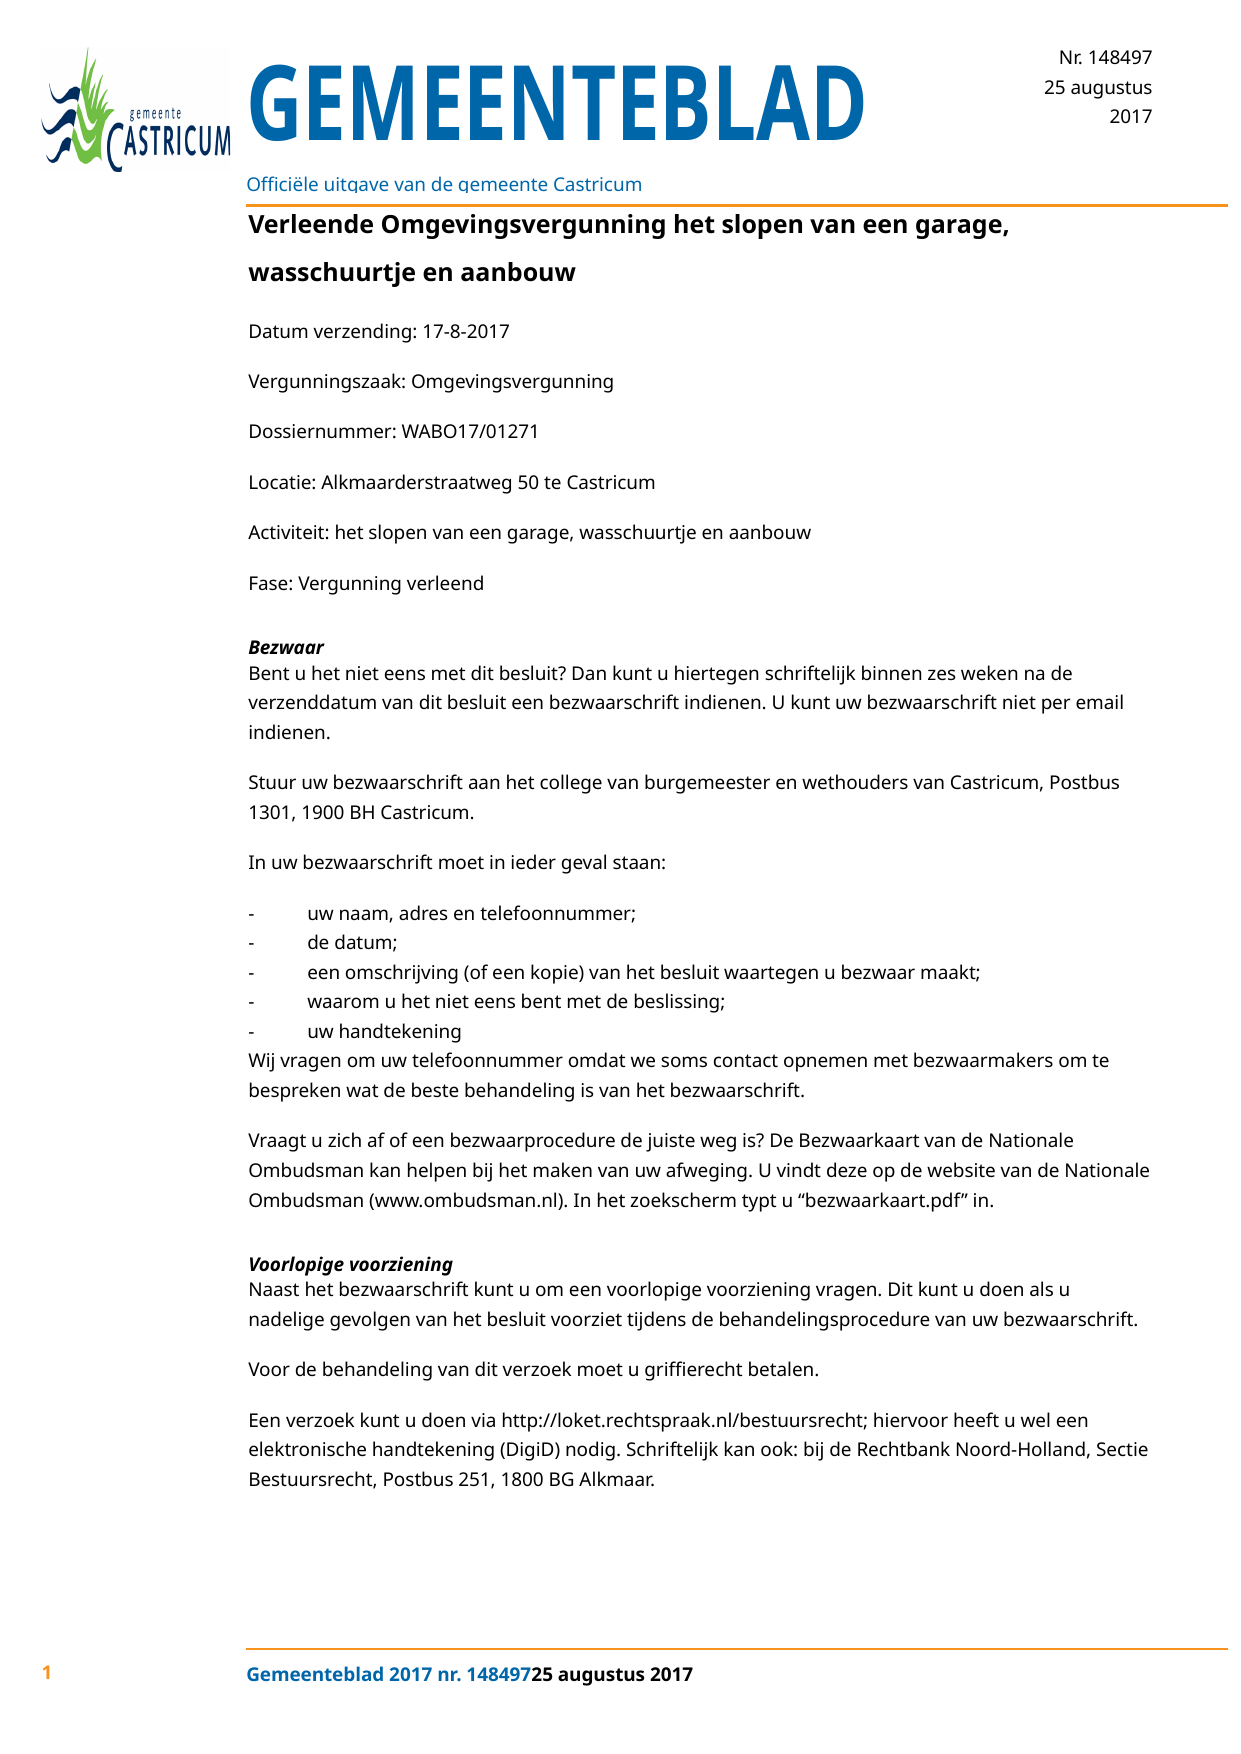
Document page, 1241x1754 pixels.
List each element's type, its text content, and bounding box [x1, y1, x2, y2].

text Locatie: Alkmaarderstraatweg 50 te Castricum [248, 469, 1152, 495]
text Activiteit: het slopen van een garage, wasschuurtje en aanbouw [248, 519, 1152, 545]
text Bezwaar [248, 634, 1152, 660]
text Wij vragen om uw telefoonnummer omdat we soms contact opnemen met bezwaarmakers om te bespreken wat de beste behandeling is van het bezwaarschrift. [248, 1048, 1152, 1103]
list uw naam, adres en telefoonnummer; [248, 900, 1152, 925]
text Vergunningszaak: Omgevingsvergunning [248, 368, 1152, 394]
text Naast het bezwaarschrift kunt u om een voorlopige voorziening vragen. Dit kunt u doen als u nadelige gevolgen van het besluit voorziet tijdens de behandelingsprocedure van uw bezwaarschrift. [248, 1276, 1152, 1332]
list uw handtekening [248, 1018, 1152, 1044]
list de datum; [248, 929, 1152, 955]
list een omschrijving (of een kopie) van het besluit waartegen u bezwaar maakt; [248, 959, 1152, 984]
text Datum verzending: 17-8-2017 [248, 318, 1152, 344]
text Dossiernummer: WABO17/01271 [248, 419, 1152, 444]
text Voorlopige voorziening [248, 1251, 1152, 1276]
text Fase: Vergunning verleend [248, 570, 1152, 596]
text Bent u het niet eens met dit besluit? Dan kunt u hiertegen schriftelijk binnen zes weken na de verzenddatum van dit besluit een bezwaarschrift indienen. U kunt uw bezwaarschrift niet per email indienen. [248, 660, 1152, 744]
text Verleende Omgevingsvergunning het slopen van een garage, wasschuurtje en aanbouw [248, 207, 1152, 288]
text Voor de behandeling van dit verzoek moet u griffierecht betalen. [248, 1356, 1152, 1382]
list waarom u het niet eens bent met de beslissing; [248, 988, 1152, 1014]
text Een verzoek kunt u doen via http://loket.rechtspraak.nl/bestuursrecht; hiervoor heeft u wel een elektronische handtekening (DigiD) nodig. Schriftelijk kan ook: bij de Rechtbank Noord-Holland, Sectie Bestuursrecht, Postbus 251, 1800 BG Alkmaar. [248, 1407, 1152, 1492]
text In uw bezwaarschrift moet in ieder geval staan: [248, 849, 1152, 875]
picture [41, 47, 231, 172]
text Stuur uw bezwaarschrift aan het college van burgemeester en wethouders van Castricum, Postbus 1301, 1900 BH Castricum. [248, 769, 1152, 824]
text Vraagt u zich af of een bezwaarprocedure de juiste weg is? De Bezwaarkaart van de Nationale Ombudsman kan helpen bij het maken van uw afweging. U vindt deze op de website van de Nationale Ombudsman (www.ombudsman.nl). In het zoekscherm typt u “bezwaarkaart.pdf” in. [248, 1128, 1152, 1212]
